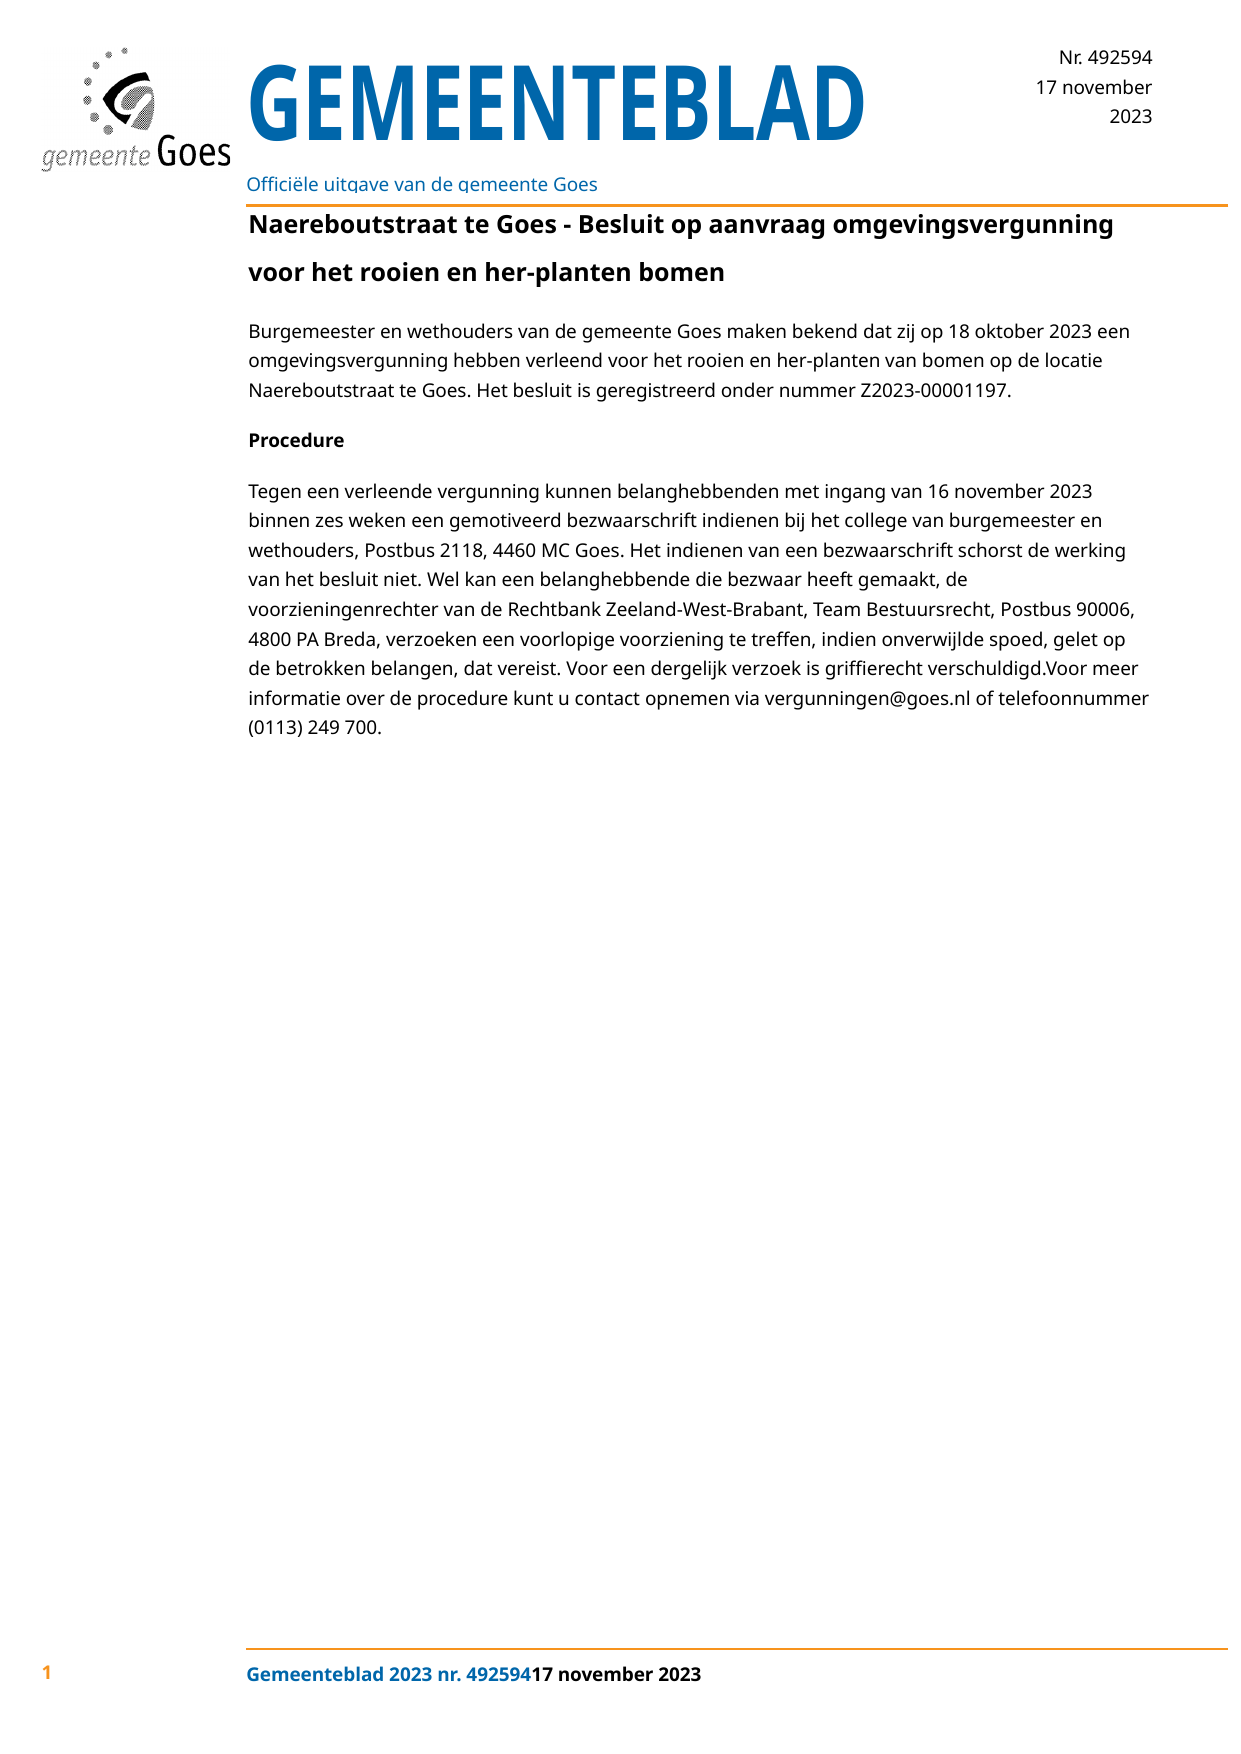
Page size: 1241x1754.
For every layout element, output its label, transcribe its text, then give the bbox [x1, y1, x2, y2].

text Tegen een verleende vergunning kunnen belanghebbenden met ingang van 16 november 2023 binnen zes weken een gemotiveerd bezwaarschrift indienen bij het college van burgemeester en wethouders, Postbus 2118, 4460 MC Goes. Het indienen van een bezwaarschrift schorst de werking van het besluit niet. Wel kan een belanghebbende die bezwaar heeft gemaakt, de voorzieningenrechter van de Rechtbank Zeeland-West-Brabant, Team Bestuursrecht, Postbus 90006, 4800 PA Breda, verzoeken een voorlopige voorziening te treffen, indien onverwijlde spoed, gelet op de betrokken belangen, dat vereist. Voor een dergelijk verzoek is griffierecht verschuldigd.Voor meer informatie over de procedure kunt u contact opnemen via vergunningen@goes.nl of telefoonnummer (0113) 249 700. [248, 478, 1152, 740]
text Burgemeester en wethouders van de gemeente Goes maken bekend dat zij op 18 oktober 2023 een omgevingsvergunning hebben verleend voor het rooien en her-planten van bomen op de locatie Naereboutstraat te Goes. Het besluit is geregistreerd onder nummer Z2023-00001197. [248, 318, 1152, 403]
picture [41, 47, 231, 172]
text Naereboutstraat te Goes - Besluit op aanvraag omgevingsvergunning voor het rooien en her-planten bomen [248, 207, 1152, 288]
text Procedure [248, 427, 1152, 453]
